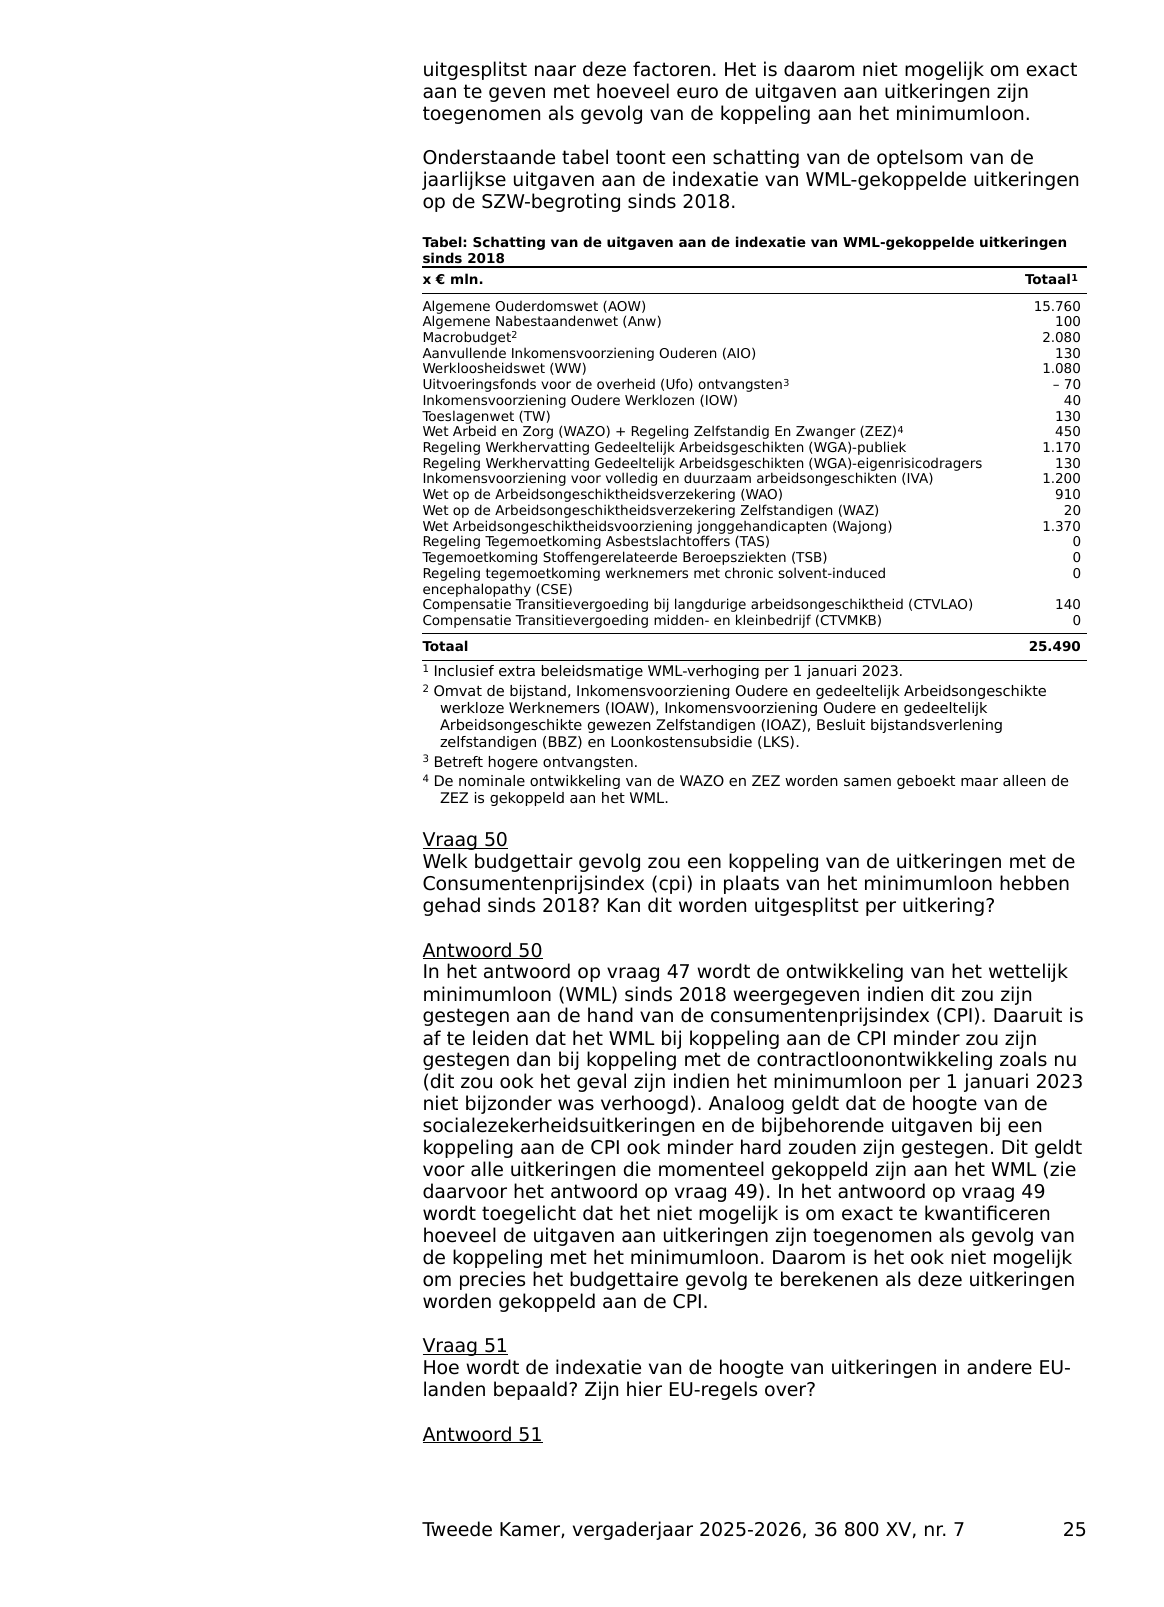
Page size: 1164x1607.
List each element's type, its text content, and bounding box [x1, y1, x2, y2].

table_cell 0 [998, 550, 1087, 566]
table_cell 100 [998, 314, 1087, 330]
table_cell Wet Arbeid en Zorg (WAZO) + Regeling Zelfstandig En Zwanger (ZEZ)4 [422, 424, 998, 440]
table_cell x € mln. [422, 268, 998, 293]
table_cell Totaal1 [998, 268, 1087, 293]
table_cell 1.370 [998, 519, 1087, 534]
table_cell Regeling Werkhervatting Gedeeltelijk Arbeidsgeschikten (WGA)-publiek [422, 440, 998, 456]
table_cell 1.080 [998, 361, 1087, 377]
text Welk budgettair gevolg zou een koppeling van de uitkeringen met de Consumentenprijsindex (cpi) in plaats van het minimumloon hebben gehad sinds 2018? Kan dit worden uitgesplitst per uitkering? [422, 851, 1087, 917]
table_cell 20 [998, 503, 1087, 518]
table_header Tabel: Schatting van de uitgaven aan de indexatie van WML-gekoppelde uitkeringen sinds 2018 [422, 235, 1087, 266]
text Antwoord 51 [422, 1423, 1087, 1445]
table_cell Aanvullende Inkomensvoorziening Ouderen (AIO) [422, 346, 998, 361]
text Onderstaande tabel toont een schatting van de optelsom van de jaarlijkse uitgaven aan de indexatie van WML-gekoppelde uitkeringen op de SZW-begroting sinds 2018. [422, 147, 1087, 213]
table_cell 25.490 [998, 634, 1087, 659]
table_cell Regeling Tegemoetkoming Asbestslachtoffers (TAS) [422, 534, 998, 550]
table_cell Regeling Werkhervatting Gedeeltelijk Arbeidsgeschikten (WGA)-eigenrisicodragers [422, 456, 998, 471]
table_cell 0 [998, 534, 1087, 550]
table_cell Wet op de Arbeidsongeschiktheidsverzekering Zelfstandigen (WAZ) [422, 503, 998, 518]
table_cell 130 [998, 456, 1087, 471]
text Antwoord 50 [422, 939, 1087, 961]
table_cell Compensatie Transitievergoeding midden- en kleinbedrijf (CTVMKB) [422, 613, 998, 633]
table_cell Totaal [422, 634, 998, 659]
table_cell 130 [998, 409, 1087, 424]
table_cell 130 [998, 346, 1087, 361]
table_cell 1.200 [998, 471, 1087, 487]
table_cell Algemene Nabestaandenwet (Anw) [422, 314, 998, 330]
text Vraag 50 [422, 829, 1087, 851]
table_cell 15.760 [998, 294, 1087, 314]
table_cell Wet Arbeidsongeschiktheidsvoorziening jonggehandicapten (Wajong) [422, 519, 998, 534]
table_cell 0 [998, 566, 1087, 597]
text In het antwoord op vraag 47 wordt de ontwikkeling van het wettelijk minimumloon (WML) sinds 2018 weergegeven indien dit zou zijn gestegen aan de hand van de consumentenprijsindex (CPI). Daaruit is af te leiden dat het WML bij koppeling aan de CPI minder zou zijn gestegen dan bij koppeling met de contractloonontwikkeling zoals nu (dit zou ook het geval zijn indien het minimumloon per 1 januari 2023 niet bijzonder was verhoogd). Analoog geldt dat de hoogte van de socialezekerheidsuitkeringen en de bijbehorende uitgaven bij een koppeling aan de CPI ook minder hard zouden zijn gestegen. Dit geldt voor alle uitkeringen die momenteel gekoppeld zijn aan het WML (zie daarvoor het antwoord op vraag 49). In het antwoord op vraag 49 wordt toegelicht dat het niet mogelijk is om exact te kwantificeren hoeveel de uitgaven aan uitkeringen zijn toegenomen als gevolg van de koppeling met het minimumloon. Daarom is het ook niet mogelijk om precies het budgettaire gevolg te berekenen als deze uitkeringen worden gekoppeld aan de CPI. [422, 961, 1087, 1313]
table_cell 450 [998, 424, 1087, 440]
text Hoe wordt de indexatie van de hoogte van uitkeringen in andere EU-landen bepaald? Zijn hier EU-regels over? [422, 1357, 1087, 1401]
table_cell Toeslagenwet (TW) [422, 409, 998, 424]
table_cell Werkloosheidswet (WW) [422, 361, 998, 377]
table_cell – 70 [998, 377, 1087, 393]
table_cell 0 [998, 613, 1087, 633]
table_cell Inkomensvoorziening voor volledig en duurzaam arbeidsongeschikten (IVA) [422, 471, 998, 487]
table_cell Compensatie Transitievergoeding bij langdurige arbeidsongeschiktheid (CTVLAO) [422, 597, 998, 613]
table_cell Algemene Ouderdomswet (AOW) [422, 294, 998, 314]
table_cell Inkomensvoorziening Oudere Werklozen (IOW) [422, 393, 998, 408]
table_cell Regeling tegemoetkoming werknemers met chronic solvent-induced encephalopathy (CSE) [422, 566, 998, 597]
table_cell 2.080 [998, 330, 1087, 346]
table_cell Macrobudget2 [422, 330, 998, 346]
table_cell 140 [998, 597, 1087, 613]
table_cell 1.170 [998, 440, 1087, 456]
table_cell Wet op de Arbeidsongeschiktheidsverzekering (WAO) [422, 487, 998, 503]
table_cell 40 [998, 393, 1087, 408]
table_cell 1 Inclusief extra beleidsmatige WML-verhoging per 1 januari 2023. 2 Omvat de bijstand, Inkomensvoorziening Oudere en gedeeltelijk Arbeidsongeschikte werkloze Werknemers (IOAW), Inkomensvoorziening Oudere en gedeeltelijk Arbeidsongeschikte gewezen Zelfstandigen (IOAZ), Besluit bijstandsverlening zelfstandigen (BBZ) en Loonkostensubsidie (LKS). 3 Betreft hogere ontvangsten. 4 De nominale ontwikkeling van de WAZO en ZEZ worden samen geboekt maar alleen de ZEZ is gekoppeld aan het WML. [422, 661, 1087, 807]
table_cell Tegemoetkoming Stoffengerelateerde Beroepsziekten (TSB) [422, 550, 998, 566]
table_cell Uitvoeringsfonds voor de overheid (Ufo) ontvangsten3 [422, 377, 998, 393]
text Vraag 51 [422, 1335, 1087, 1357]
table_cell 910 [998, 487, 1087, 503]
text uitgesplitst naar deze factoren. Het is daarom niet mogelijk om exact aan te geven met hoeveel euro de uitgaven aan uitkeringen zijn toegenomen als gevolg van de koppeling aan het minimumloon. [422, 59, 1087, 125]
